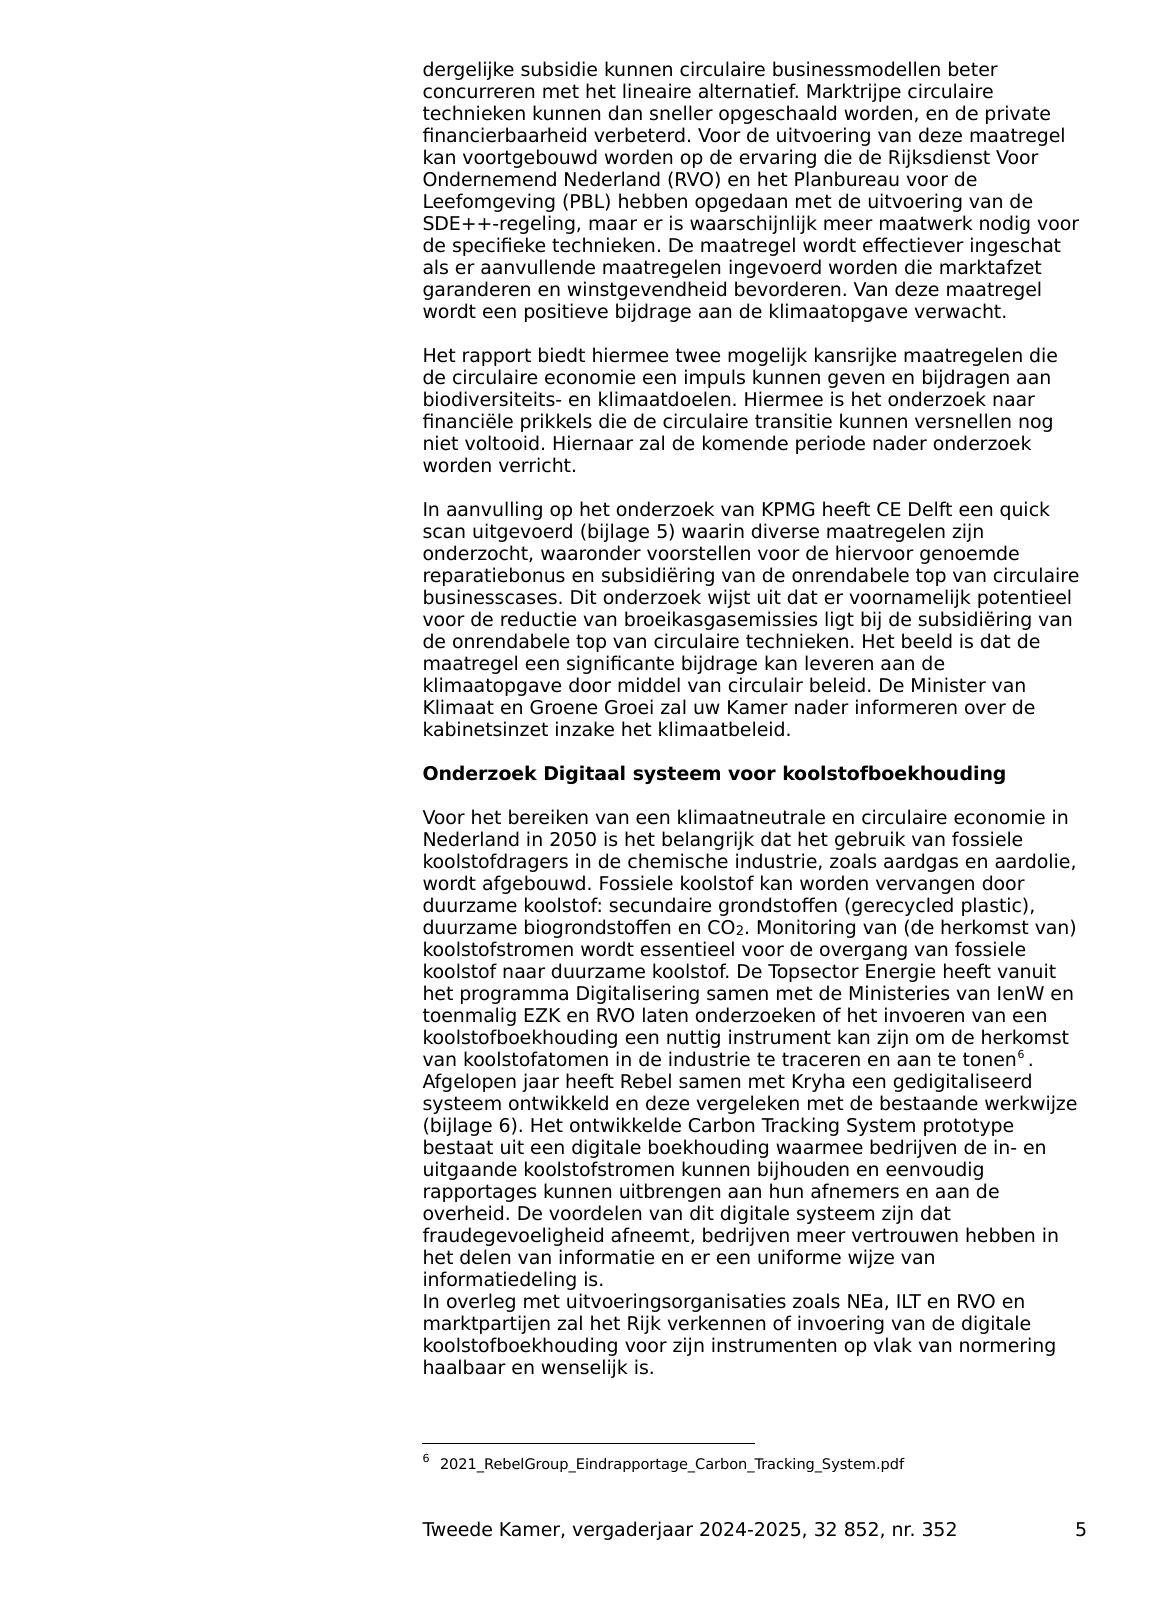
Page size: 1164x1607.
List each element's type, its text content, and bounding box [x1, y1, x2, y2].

subtitle Onderzoek Digitaal systeem voor koolstofboekhouding [422, 763, 1087, 785]
text 2021_RebelGroup_Eindrapportage_Carbon_Tracking_System.pdf [422, 1452, 1087, 1474]
text Het rapport biedt hiermee twee mogelijk kansrijke maatregelen die de circulaire economie een impuls kunnen geven en bijdragen aan biodiversiteits- en klimaatdoelen. Hiermee is het onderzoek naar financiële prikkels die de circulaire transitie kunnen versnellen nog niet voltooid. Hiernaar zal de komende periode nader onderzoek worden verricht. [422, 345, 1087, 477]
text In aanvulling op het onderzoek van KPMG heeft CE Delft een quick scan uitgevoerd (bijlage 5) waarin diverse maatregelen zijn onderzocht, waaronder voorstellen voor de hiervoor genoemde reparatiebonus en subsidiëring van de onrendabele top van circulaire businesscases. Dit onderzoek wijst uit dat er voornamelijk potentieel voor de reductie van broeikasgasemissies ligt bij de subsidiëring van de onrendabele top van circulaire technieken. Het beeld is dat de maatregel een significante bijdrage kan leveren aan de klimaatopgave door middel van circulair beleid. De Minister van Klimaat en Groene Groei zal uw Kamer nader informeren over de kabinetsinzet inzake het klimaatbeleid. [422, 499, 1087, 741]
text Voor het bereiken van een klimaatneutrale en circulaire economie in Nederland in 2050 is het belangrijk dat het gebruik van fossiele koolstofdragers in de chemische industrie, zoals aardgas en aardolie, wordt afgebouwd. Fossiele koolstof kan worden vervangen door duurzame koolstof: secundaire grondstoffen (gerecycled plastic), duurzame biogrondstoffen en CO2. Monitoring van (de herkomst van) koolstofstromen wordt essentieel voor de overgang van fossiele koolstof naar duurzame koolstof. De Topsector Energie heeft vanuit het programma Digitalisering samen met de Ministeries van IenW en toenmalig EZK en RVO laten onderzoeken of het invoeren van een koolstofboekhouding een nuttig instrument kan zijn om de herkomst van koolstofatomen in de industrie te traceren en aan te tonen. Afgelopen jaar heeft Rebel samen met Kryha een gedigitaliseerd systeem ontwikkeld en deze vergeleken met de bestaande werkwijze (bijlage 6). Het ontwikkelde Carbon Tracking System prototype bestaat uit een digitale boekhouding waarmee bedrijven de in- en uitgaande koolstofstromen kunnen bijhouden en eenvoudig rapportages kunnen uitbrengen aan hun afnemers en aan de overheid. De voordelen van dit digitale systeem zijn dat fraudegevoeligheid afneemt, bedrijven meer vertrouwen hebben in het delen van informatie en er een uniforme wijze van informatiedeling is. [422, 807, 1087, 1291]
text In overleg met uitvoeringsorganisaties zoals NEa, ILT en RVO en marktpartijen zal het Rijk verkennen of invoering van de digitale koolstofboekhouding voor zijn instrumenten op vlak van normering haalbaar en wenselijk is. [422, 1291, 1087, 1379]
text dergelijke subsidie kunnen circulaire businessmodellen beter concurreren met het lineaire alternatief. Marktrijpe circulaire technieken kunnen dan sneller opgeschaald worden, en de private financierbaarheid verbeterd. Voor de uitvoering van deze maatregel kan voortgebouwd worden op de ervaring die de Rijksdienst Voor Ondernemend Nederland (RVO) en het Planbureau voor de Leefomgeving (PBL) hebben opgedaan met de uitvoering van de SDE++-regeling, maar er is waarschijnlijk meer maatwerk nodig voor de specifieke technieken. De maatregel wordt effectiever ingeschat als er aanvullende maatregelen ingevoerd worden die marktafzet garanderen en winstgevendheid bevorderen. Van deze maatregel wordt een positieve bijdrage aan de klimaatopgave verwacht. [422, 59, 1087, 323]
